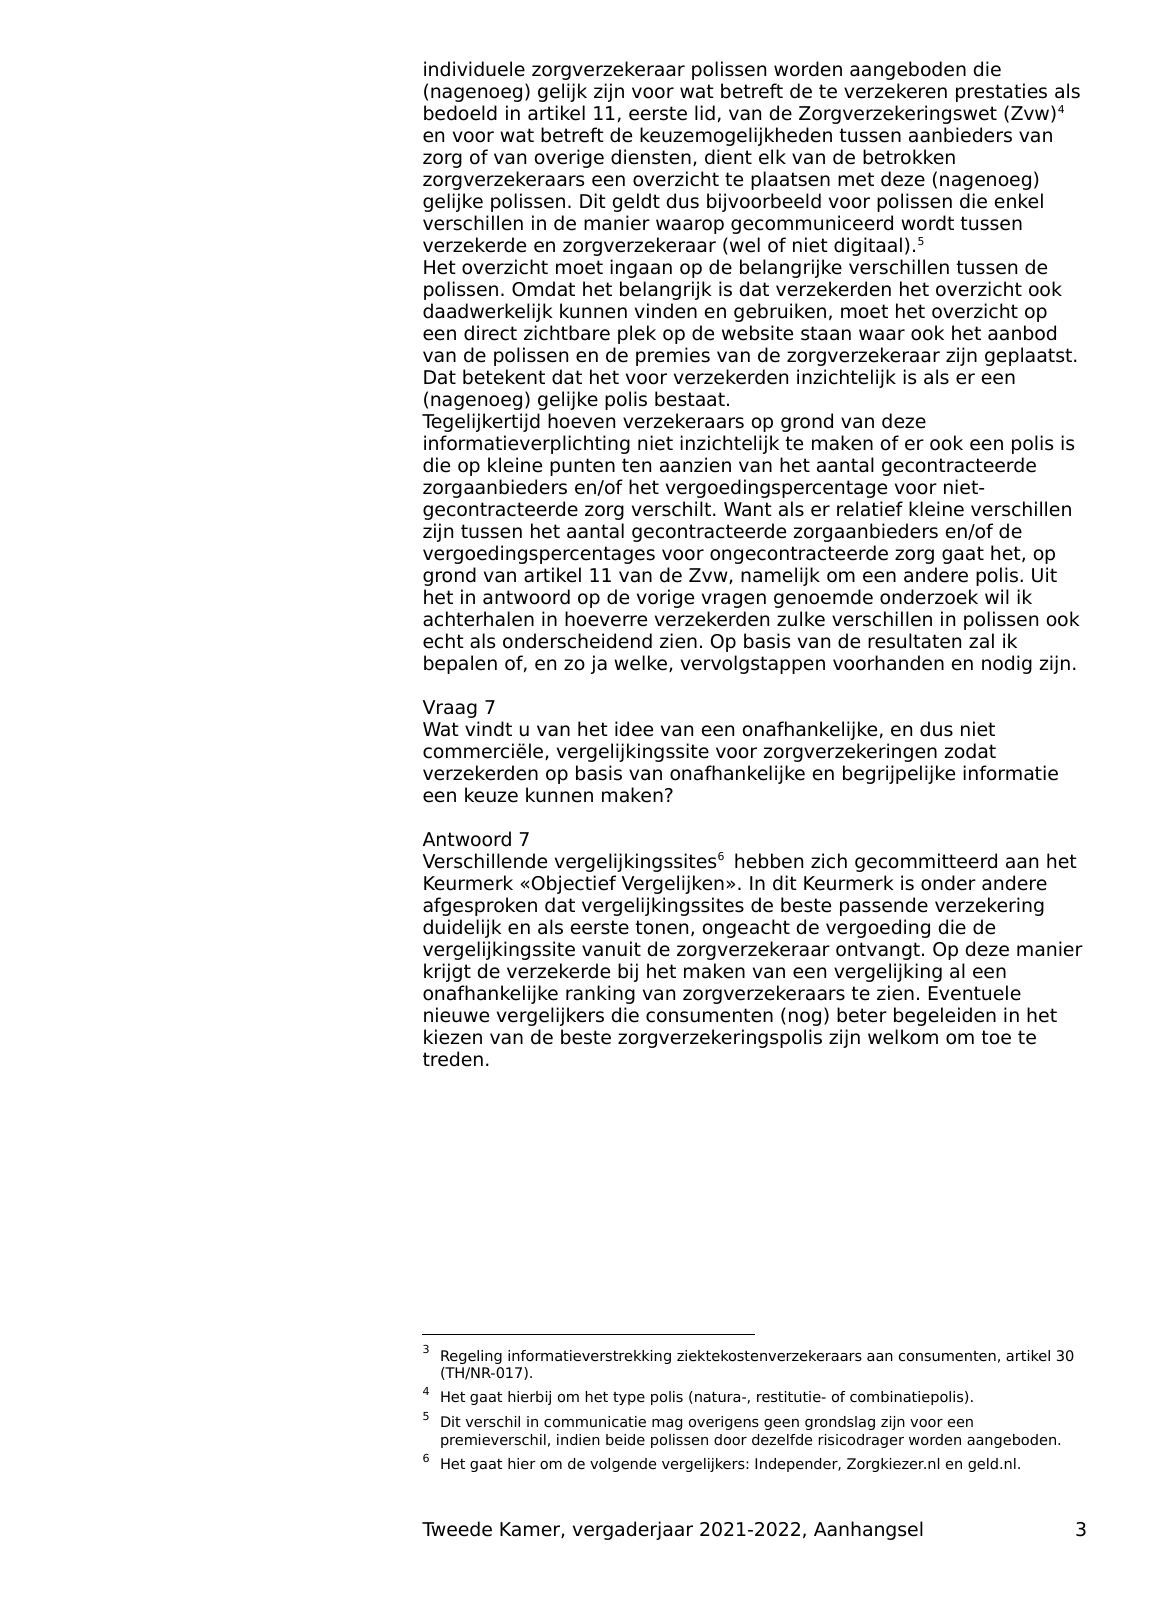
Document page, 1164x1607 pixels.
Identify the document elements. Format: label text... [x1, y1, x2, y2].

text Regeling informatieverstrekking ziektekostenverzekeraars aan consumenten, artikel 30 (TH/NR-017). [422, 1343, 1087, 1382]
text Het overzicht moet ingaan op de belangrijke verschillen tussen de polissen. Omdat het belangrijk is dat verzekerden het overzicht ook daadwerkelijk kunnen vinden en gebruiken, moet het overzicht op een direct zichtbare plek op de website staan waar ook het aanbod van de polissen en de premies van de zorgverzekeraar zijn geplaatst. Dat betekent dat het voor verzekerden inzichtelijk is als er een (nagenoeg) gelijke polis bestaat. [422, 257, 1087, 411]
text Het gaat hier om de volgende vergelijkers: Independer, Zorgkiezer.nl en geld.nl. [422, 1452, 1087, 1474]
text Het gaat hierbij om het type polis (natura-, restitutie- of combinatiepolis). [422, 1385, 1087, 1407]
text Dit verschil in communicatie mag overigens geen grondslag zijn voor een premieverschil, indien beide polissen door dezelfde risicodrager worden aangeboden. [422, 1410, 1087, 1449]
text Wat vindt u van het idee van een onafhankelijke, en dus niet commerciële, vergelijkingssite voor zorgverzekeringen zodat verzekerden op basis van onafhankelijke en begrijpelijke informatie een keuze kunnen maken? [422, 719, 1087, 807]
text Antwoord 7 [422, 829, 1087, 851]
text Tegelijkertijd hoeven verzekeraars op grond van deze informatieverplichting niet inzichtelijk te maken of er ook een polis is die op kleine punten ten aanzien van het aantal gecontracteerde zorgaanbieders en/of het vergoedingspercentage voor niet-gecontracteerde zorg verschilt. Want als er relatief kleine verschillen zijn tussen het aantal gecontracteerde zorgaanbieders en/of de vergoedingspercentages voor ongecontracteerde zorg gaat het, op grond van artikel 11 van de Zvw, namelijk om een andere polis. Uit het in antwoord op de vorige vragen genoemde onderzoek wil ik achterhalen in hoeverre verzekerden zulke verschillen in polissen ook echt als onderscheidend zien. Op basis van de resultaten zal ik bepalen of, en zo ja welke, vervolgstappen voorhanden en nodig zijn. [422, 411, 1087, 674]
text Verschillende vergelijkingssites hebben zich gecommitteerd aan het Keurmerk «Objectief Vergelijken». In dit Keurmerk is onder andere afgesproken dat vergelijkingssites de beste passende verzekering duidelijk en als eerste tonen, ongeacht de vergoeding die de vergelijkingssite vanuit de zorgverzekeraar ontvangt. Op deze manier krijgt de verzekerde bij het maken van een vergelijking al een onafhankelijke ranking van zorgverzekeraars te zien. Eventuele nieuwe vergelijkers die consumenten (nog) beter begeleiden in het kiezen van de beste zorgverzekeringspolis zijn welkom om toe te treden. [422, 851, 1087, 1071]
text Vraag 7 [422, 697, 1087, 719]
text individuele zorgverzekeraar polissen worden aangeboden die (nagenoeg) gelijk zijn voor wat betreft de te verzekeren prestaties als bedoeld in artikel 11, eerste lid, van de Zorgverzekeringswet (Zvw) en voor wat betreft de keuzemogelijkheden tussen aanbieders van zorg of van overige diensten, dient elk van de betrokken zorgverzekeraars een overzicht te plaatsen met deze (nagenoeg) gelijke polissen. Dit geldt dus bijvoorbeeld voor polissen die enkel verschillen in de manier waarop gecommuniceerd wordt tussen verzekerde en zorgverzekeraar (wel of niet digitaal). [422, 59, 1087, 257]
